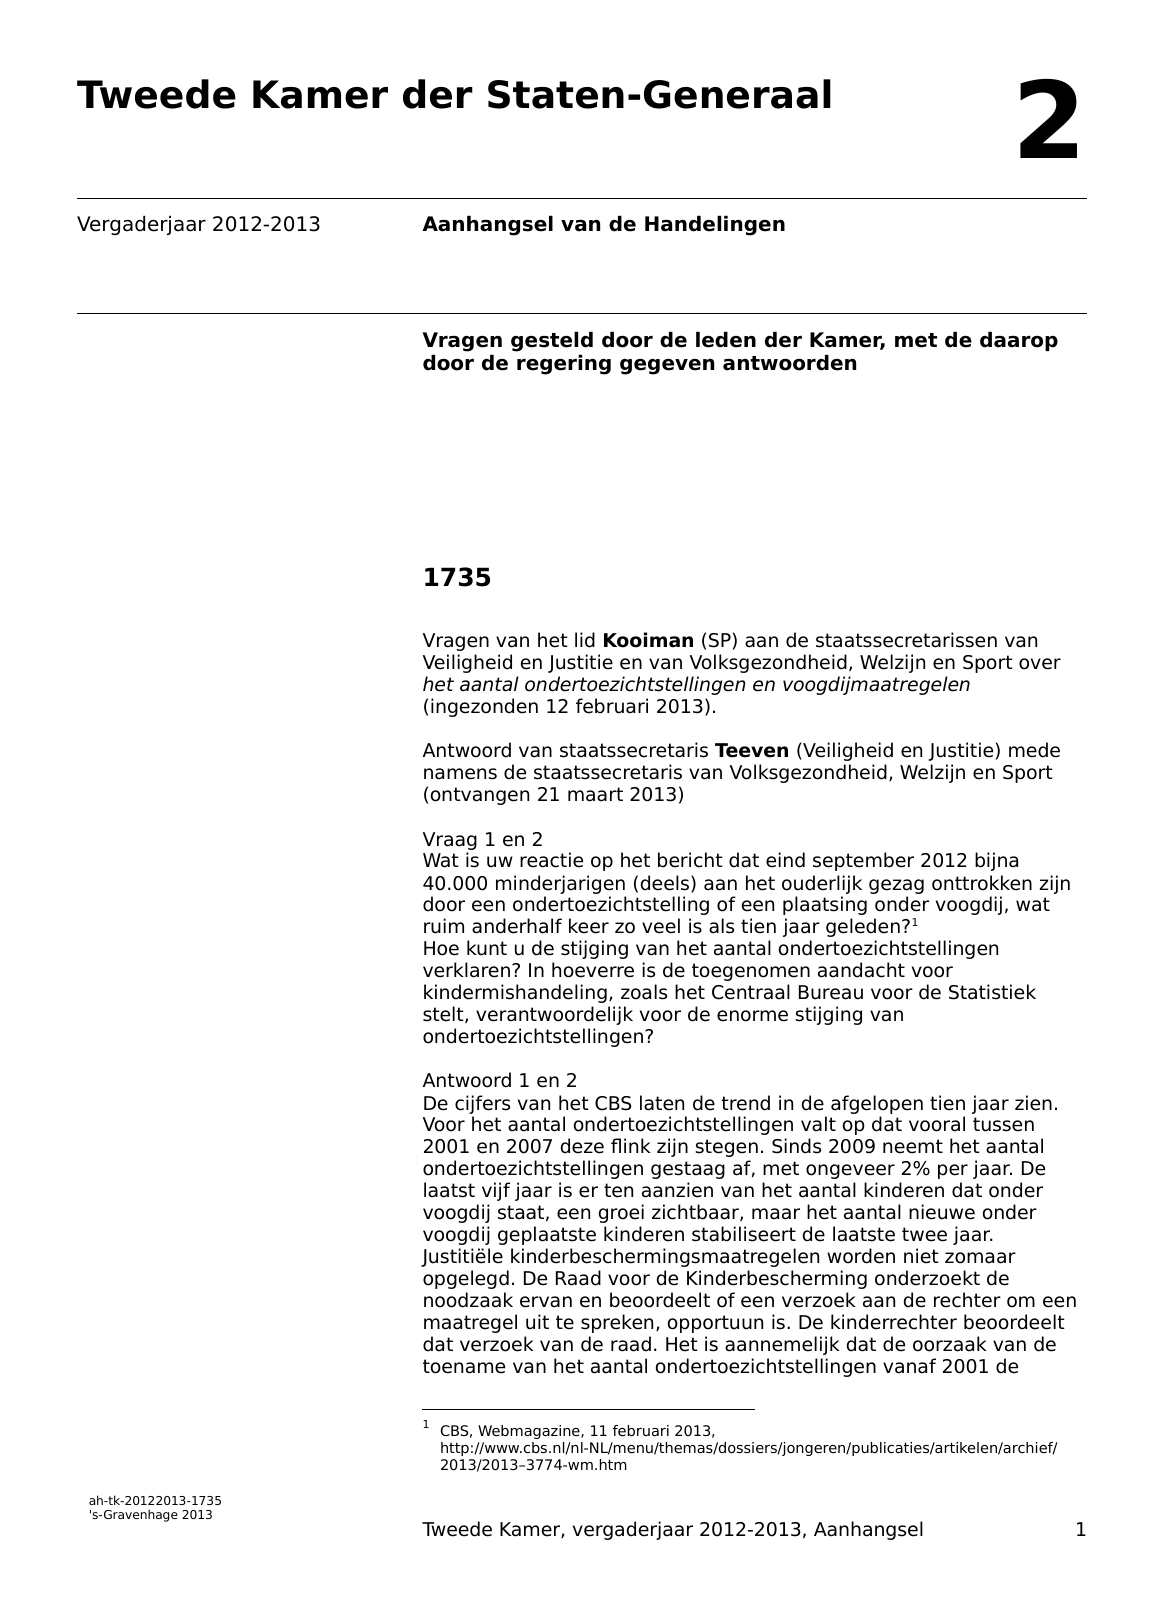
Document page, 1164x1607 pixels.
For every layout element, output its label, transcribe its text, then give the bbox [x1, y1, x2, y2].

text Vragen van het lid Kooiman (SP) aan de staatssecretarissen van Veiligheid en Justitie en van Volksgezondheid, Welzijn en Sport over het aantal ondertoezichtstellingen en voogdijmaatregelen (ingezonden 12 februari 2013). [422, 630, 1087, 718]
table_cell Vragen gesteld door de leden der Kamer, met de daarop door de regering gegeven antwoorden [422, 314, 1087, 375]
text Justitiële kinderbeschermingsmaatregelen worden niet zomaar opgelegd. De Raad voor de Kinderbescherming onderzoekt de noodzaak ervan en beoordeelt of een verzoek aan de rechter om een maatregel uit te spreken, opportuun is. De kinderrechter beoordeelt dat verzoek van de raad. Het is aannemelijk dat de oorzaak van de toename van het aantal ondertoezichtstellingen vanaf 2001 de [422, 1246, 1087, 1378]
text De cijfers van het CBS laten de trend in de afgelopen tien jaar zien. Voor het aantal ondertoezichtstellingen valt op dat vooral tussen 2001 en 2007 deze flink zijn stegen. Sinds 2009 neemt het aantal ondertoezichtstellingen gestaag af, met ongeveer 2% per jaar. De laatst vijf jaar is er ten aanzien van het aantal kinderen dat onder voogdij staat, een groei zichtbaar, maar het aantal nieuwe onder voogdij geplaatste kinderen stabiliseert de laatste twee jaar. [422, 1092, 1087, 1246]
table_header 2 [886, 59, 1087, 198]
text Wat is uw reactie op het bericht dat eind september 2012 bijna 40.000 minderjarigen (deels) aan het ouderlijk gezag onttrokken zijn door een ondertoezichtstelling of een plaatsing onder voogdij, wat ruim anderhalf keer zo veel is als tien jaar geleden? [422, 850, 1087, 938]
text CBS, Webmagazine, 11 februari 2013, http://www.cbs.nl/nl-NL/menu/themas/dossiers/jongeren/publicaties/artikelen/archief/2013/2013–3774-wm.htm [422, 1418, 1087, 1474]
text Hoe kunt u de stijging van het aantal ondertoezichtstellingen verklaren? In hoeverre is de toegenomen aandacht voor kindermishandeling, zoals het Centraal Bureau voor de Statistiek stelt, verantwoordelijk voor de enorme stijging van ondertoezichtstellingen? [422, 938, 1087, 1048]
text 's-Gravenhage 2013 [88, 1508, 323, 1522]
text 1735 [422, 563, 1087, 592]
text Vraag 1 en 2 [422, 828, 1087, 850]
text Antwoord 1 en 2 [422, 1070, 1087, 1092]
text ah-tk-20122013-1735 [88, 1494, 323, 1508]
table_cell [77, 314, 422, 375]
table_cell Aanhangsel van de Handelingen [422, 199, 1087, 313]
table_header Tweede Kamer der Staten-Generaal [77, 59, 886, 198]
text Antwoord van staatssecretaris Teeven (Veiligheid en Justitie) mede namens de staatssecretaris van Volksgezondheid, Welzijn en Sport (ontvangen 21 maart 2013) [422, 740, 1087, 806]
table_cell Vergaderjaar 2012-2013 [77, 199, 422, 313]
